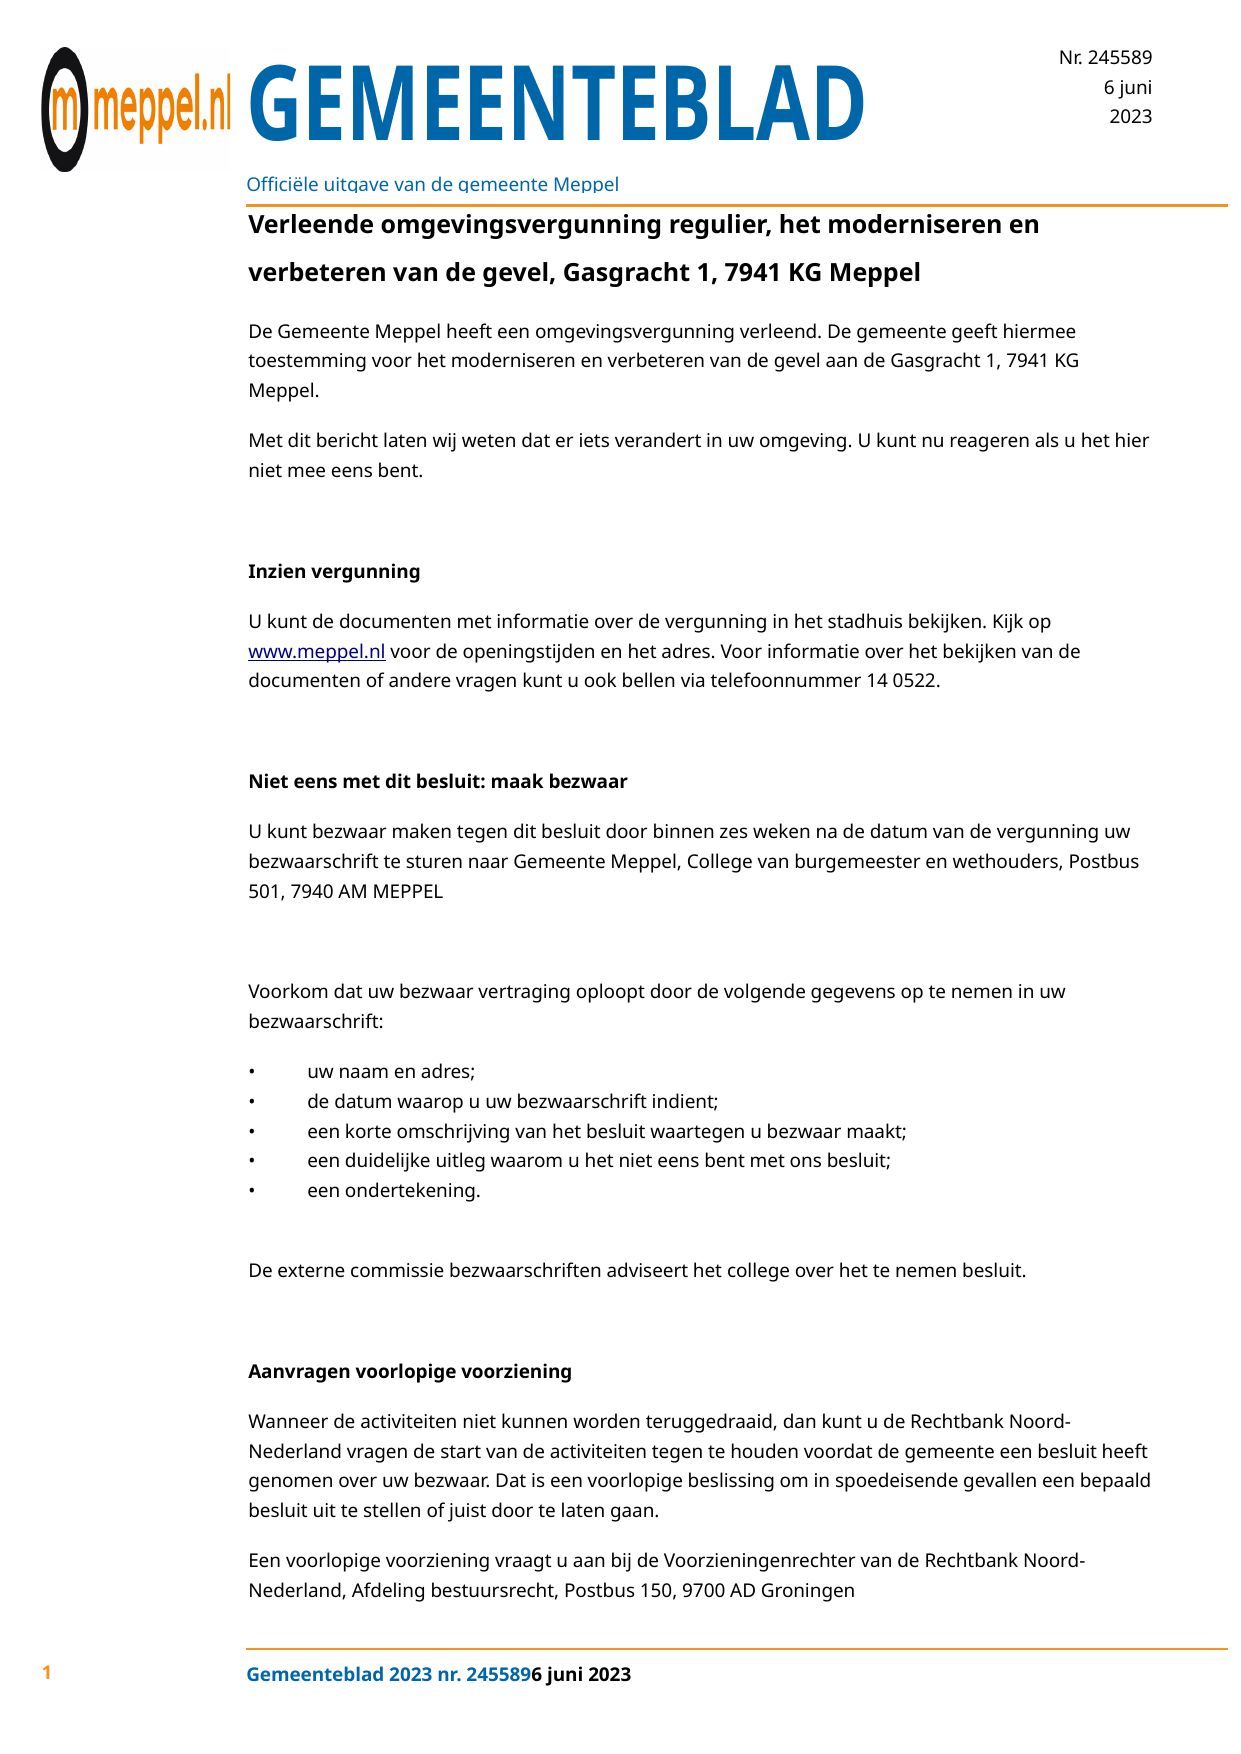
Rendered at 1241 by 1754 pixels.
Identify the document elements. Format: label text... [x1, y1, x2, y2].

text U kunt de documenten met informatie over de vergunning in het stadhuis bekijken. Kijk op www.meppel.nl voor de openingstijden en het adres. Voor informatie over het bekijken van de documenten of andere vragen kunt u ook bellen via telefoonnummer 14 0522. [248, 608, 1152, 693]
text Verleende omgevingsvergunning regulier, het moderniseren en verbeteren van de gevel, Gasgracht 1, 7941 KG Meppel [248, 207, 1152, 288]
list uw naam en adres; [248, 1059, 1152, 1084]
text Inzien vergunning [248, 558, 1152, 584]
list een duidelijke uitleg waarom u het niet eens bent met ons besluit; [248, 1147, 1152, 1173]
text Met dit bericht laten wij weten dat er iets verandert in uw omgeving. U kunt nu reageren als u het hier niet mee eens bent. [248, 427, 1152, 483]
list een korte omschrijving van het besluit waartegen u bezwaar maakt; [248, 1118, 1152, 1144]
text U kunt bezwaar maken tegen dit besluit door binnen zes weken na de datum van de vergunning uw bezwaarschrift te sturen naar Gemeente Meppel, College van burgemeester en wethouders, Postbus 501, 7940 AM MEPPEL [248, 819, 1152, 904]
list een ondertekening. [248, 1177, 1152, 1203]
text Voorkom dat uw bezwaar vertraging oploopt door de volgende gegevens op te nemen in uw bezwaarschrift: [248, 979, 1152, 1034]
list de datum waarop u uw bezwaarschrift indient; [248, 1088, 1152, 1114]
text Aanvragen voorlopige voorziening [248, 1358, 1152, 1384]
text Een voorlopige voorziening vraagt u aan bij de Voorzieningenrechter van de Rechtbank Noord-Nederland, Afdeling bestuursrecht, Postbus 150, 9700 AD Groningen [248, 1547, 1152, 1603]
text Niet eens met dit besluit: maak bezwaar [248, 768, 1152, 794]
text De externe commissie bezwaarschriften adviseert het college over het te nemen besluit. [248, 1257, 1152, 1283]
picture [41, 47, 231, 172]
text De Gemeente Meppel heeft een omgevingsvergunning verleend. De gemeente geeft hiermee toestemming voor het moderniseren en verbeteren van de gevel aan de Gasgracht 1, 7941 KG Meppel. [248, 318, 1152, 403]
text Wanneer de activiteiten niet kunnen worden teruggedraaid, dan kunt u de Rechtbank Noord-Nederland vragen de start van de activiteiten tegen te houden voordat de gemeente een besluit heeft genomen over uw bezwaar. Dat is een voorlopige beslissing om in spoedeisende gevallen een bepaald besluit uit te stellen of juist door te laten gaan. [248, 1408, 1152, 1523]
